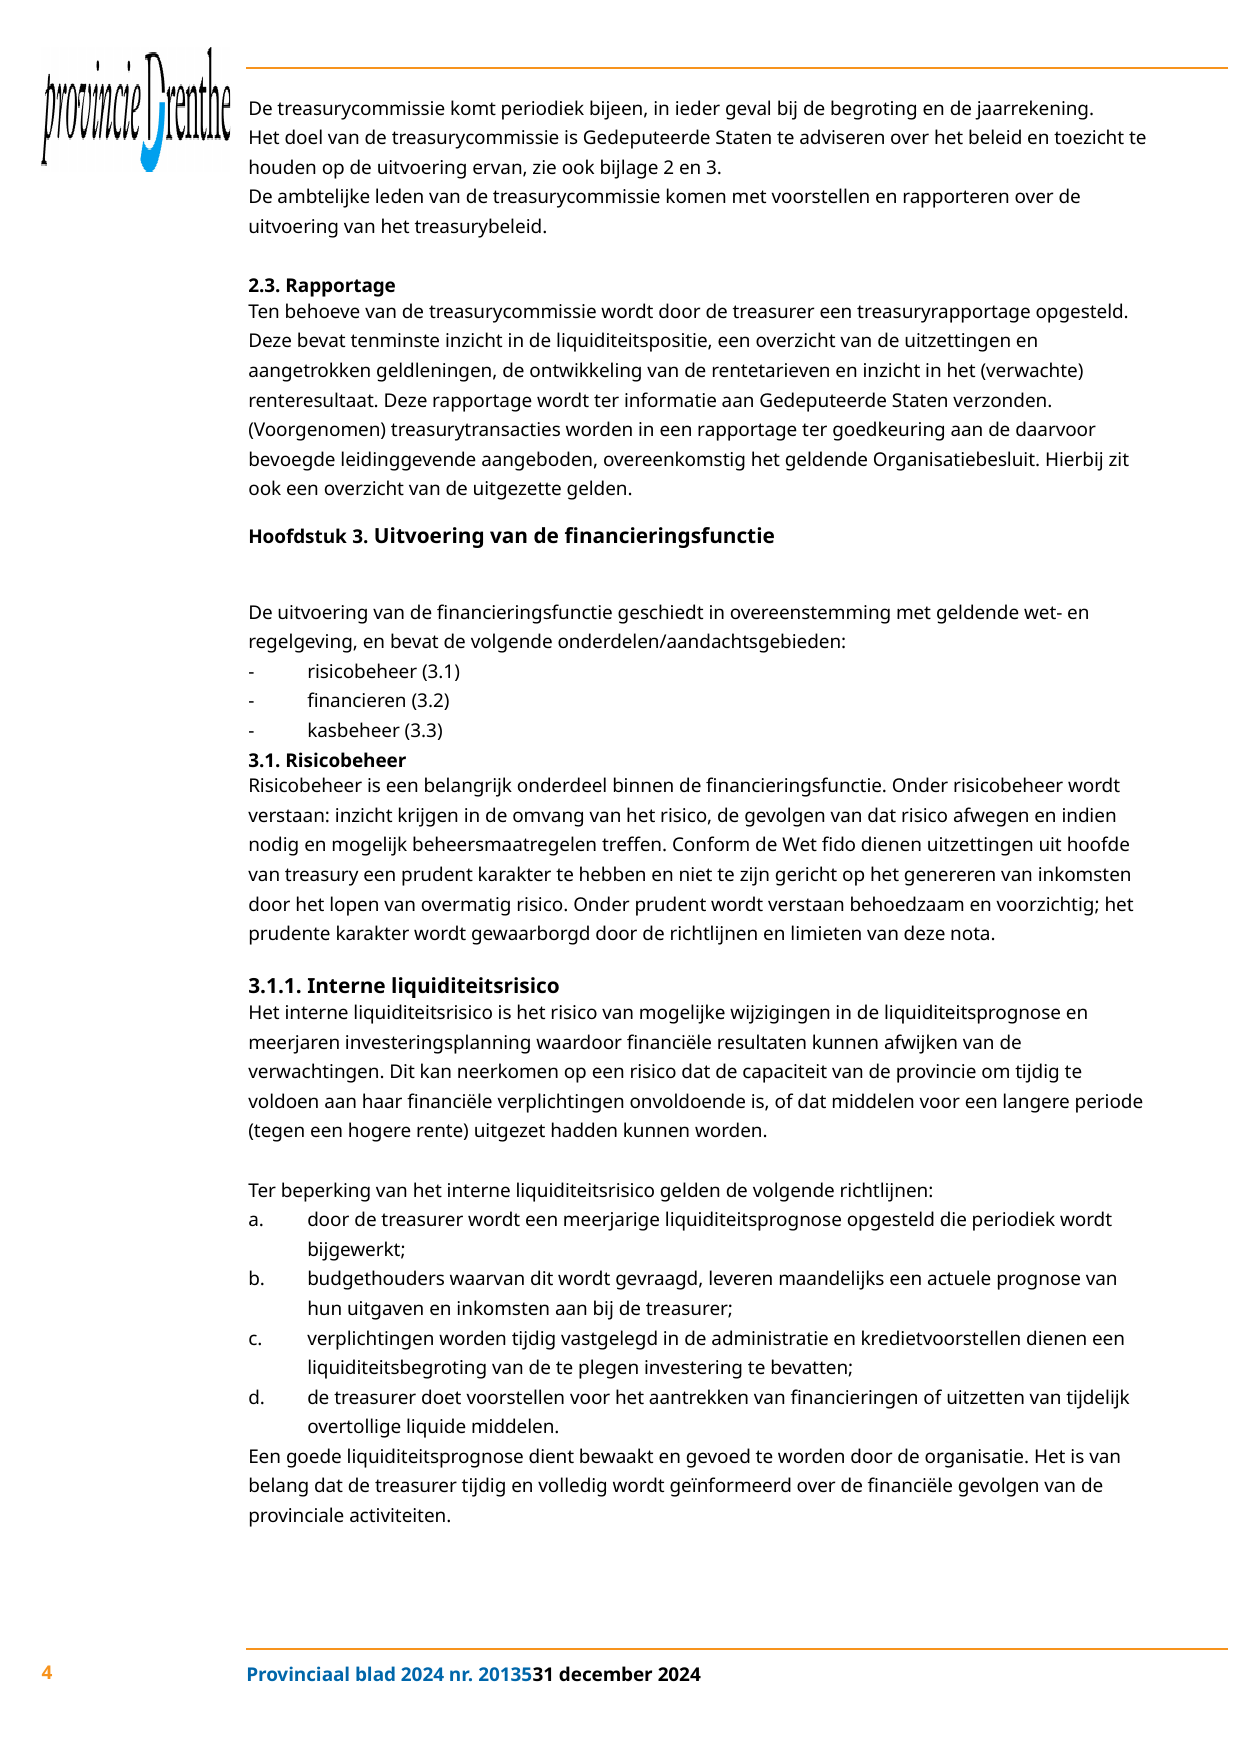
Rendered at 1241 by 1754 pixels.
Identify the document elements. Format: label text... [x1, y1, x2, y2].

text 3.1. Risicobeheer [248, 747, 1152, 772]
text Het interne liquiditeitsrisico is het risico van mogelijke wijzigingen in de liquiditeitsprognose en meerjaren investeringsplanning waardoor financiële resultaten kunnen afwijken van de verwachtingen. Dit kan neerkomen op een risico dat de capaciteit van de provincie om tijdig te voldoen aan haar financiële verplichtingen onvoldoende is, of dat middelen voor een langere periode (tegen een hogere rente) uitgezet hadden kunnen worden. [248, 999, 1152, 1143]
text De treasurycommissie komt periodiek bijeen, in ieder geval bij de begroting en de jaarrekening. [248, 95, 1152, 121]
text Een goede liquiditeitsprognose dient bewaakt en gevoed te worden door de organisatie. Het is van belang dat de treasurer tijdig en volledig wordt geïnformeerd over de financiële gevolgen van de provinciale activiteiten. [248, 1443, 1152, 1528]
text 2.3. Rapportage [248, 272, 1152, 298]
picture [41, 47, 231, 172]
list risicobeheer (3.1) [248, 658, 1152, 684]
list door de treasurer wordt een meerjarige liquiditeitsprognose opgesteld die periodiek wordt bijgewerkt; [248, 1206, 1152, 1262]
list budgethouders waarvan dit wordt gevraagd, leveren maandelijks een actuele prognose van hun uitgaven en inkomsten aan bij de treasurer; [248, 1266, 1152, 1321]
text Het doel van de treasurycommissie is Gedeputeerde Staten te adviseren over het beleid en toezicht te houden op de uitvoering ervan, zie ook bijlage 2 en 3. [248, 124, 1152, 180]
text Hoofdstuk 3. Uitvoering van de financieringsfunctie [248, 521, 1152, 549]
list financieren (3.2) [248, 688, 1152, 713]
text De uitvoering van de financieringsfunctie geschiedt in overeenstemming met geldende wet- en regelgeving, en bevat de volgende onderdelen/aandachtsgebieden: [248, 599, 1152, 654]
text De ambtelijke leden van de treasurycommissie komen met voorstellen en rapporteren over de uitvoering van het treasurybeleid. [248, 183, 1152, 239]
list verplichtingen worden tijdig vastgelegd in de administratie en kredietvoorstellen dienen een liquiditeitsbegroting van de te plegen investering te bevatten; [248, 1325, 1152, 1380]
text Risicobeheer is een belangrijk onderdeel binnen de financieringsfunctie. Onder risicobeheer wordt verstaan: inzicht krijgen in de omvang van het risico, de gevolgen van dat risico afwegen en indien nodig en mogelijk beheersmaatregelen treffen. Conform de Wet fido dienen uitzettingen uit hoofde van treasury een prudent karakter te hebben en niet te zijn gericht op het genereren van inkomsten door het lopen van overmatig risico. Onder prudent wordt verstaan behoedzaam en voorzichtig; het prudente karakter wordt gewaarborgd door de richtlijnen en limieten van deze nota. [248, 772, 1152, 946]
text 3.1.1. Interne liquiditeitsrisico [248, 971, 1152, 999]
text Ten behoeve van de treasurycommissie wordt door de treasurer een treasuryrapportage opgesteld. Deze bevat tenminste inzicht in de liquiditeitspositie, een overzicht van de uitzettingen en aangetrokken geldleningen, de ontwikkeling van de rentetarieven en inzicht in het (verwachte) renteresultaat. Deze rapportage wordt ter informatie aan Gedeputeerde Staten verzonden. [248, 298, 1152, 412]
text Ter beperking van het interne liquiditeitsrisico gelden de volgende richtlijnen: [248, 1177, 1152, 1202]
text (Voorgenomen) treasurytransacties worden in een rapportage ter goedkeuring aan de daarvoor bevoegde leidinggevende aangeboden, overeenkomstig het geldende Organisatiebesluit. Hierbij zit ook een overzicht van de uitgezette gelden. [248, 416, 1152, 501]
list de treasurer doet voorstellen voor het aantrekken van financieringen of uitzetten van tijdelijk overtollige liquide middelen. [248, 1384, 1152, 1439]
list kasbeheer (3.3) [248, 717, 1152, 743]
